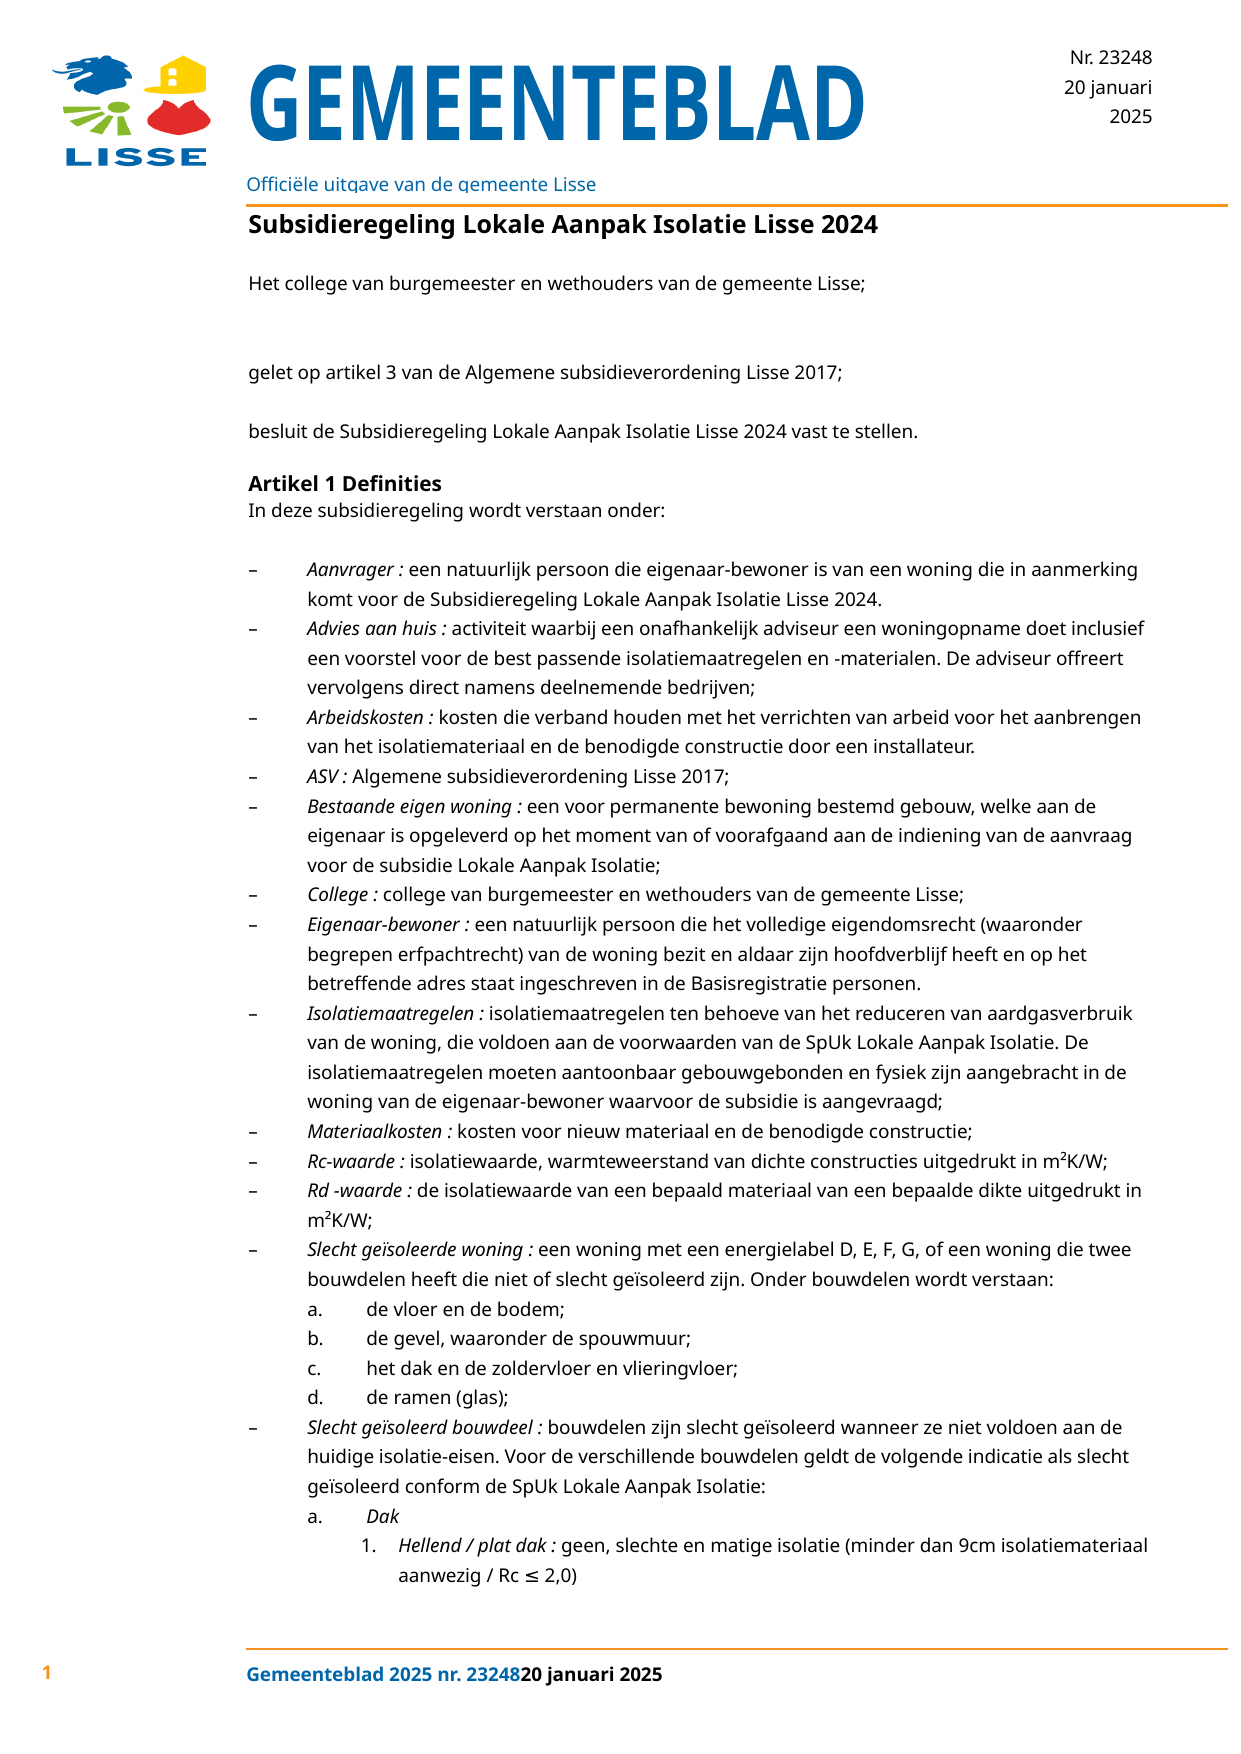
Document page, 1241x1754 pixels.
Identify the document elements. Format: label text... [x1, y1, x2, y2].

list Dak [307, 1503, 1152, 1529]
list Aanvrager : een natuurlijk persoon die eigenaar-bewoner is van een woning die in aanmerking komt voor de Subsidieregeling Lokale Aanpak Isolatie Lisse 2024. [248, 556, 1152, 612]
list Slecht geïsoleerd bouwdeel : bouwdelen zijn slecht geïsoleerd wanneer ze niet voldoen aan de huidige isolatie-eisen. Voor de verschillende bouwdelen geldt de volgende indicatie als slecht geïsoleerd conform de SpUk Lokale Aanpak Isolatie: [248, 1414, 1152, 1499]
list Isolatiemaatregelen : isolatiemaatregelen ten behoeve van het reduceren van aardgasverbruik van de woning, die voldoen aan de voorwaarden van de SpUk Lokale Aanpak Isolatie. De isolatiemaatregelen moeten aantoonbaar gebouwgebonden en fysiek zijn aangebracht in de woning van de eigenaar-bewoner waarvoor de subsidie is aangevraagd; [248, 1000, 1152, 1114]
list Arbeidskosten : kosten die verband houden met het verrichten van arbeid voor het aanbrengen van het isolatiemateriaal en de benodigde constructie door een installateur. [248, 704, 1152, 759]
list College : college van burgemeester en wethouders van de gemeente Lisse; [248, 882, 1152, 907]
text besluit de Subsidieregeling Lokale Aanpak Isolatie Lisse 2024 vast te stellen. [248, 418, 1152, 444]
list Rd -waarde : de isolatiewaarde van een bepaald materiaal van een bepaalde dikte uitgedrukt in m²K/W; [248, 1177, 1152, 1233]
text In deze subsidieregeling wordt verstaan onder: [248, 497, 1152, 523]
text Artikel 1 Definities [248, 469, 1152, 497]
list Advies aan huis : activiteit waarbij een onafhankelijk adviseur een woningopname doet inclusief een voorstel voor de best passende isolatiemaatregelen en -materialen. De adviseur offreert vervolgens direct namens deelnemende bedrijven; [248, 615, 1152, 700]
list de vloer en de bodem; [307, 1296, 1152, 1322]
list Rc-waarde : isolatiewaarde, warmteweerstand van dichte constructies uitgedrukt in m²K/W; [248, 1148, 1152, 1174]
text gelet op artikel 3 van de Algemene subsidieverordening Lisse 2017; [248, 359, 1152, 385]
list het dak en de zoldervloer en vlieringvloer; [307, 1355, 1152, 1381]
text Het college van burgemeester en wethouders van de gemeente Lisse; [248, 270, 1152, 296]
list Hellend / plat dak : geen, slechte en matige isolatie (minder dan 9cm isolatiemateriaal aanwezig / Rc ≤ 2,0) [361, 1532, 1152, 1588]
list Materiaalkosten : kosten voor nieuw materiaal en de benodigde constructie; [248, 1118, 1152, 1144]
text Subsidieregeling Lokale Aanpak Isolatie Lisse 2024 [248, 207, 1152, 241]
list de gevel, waaronder de spouwmuur; [307, 1325, 1152, 1351]
picture [41, 47, 231, 172]
list Slecht geïsoleerde woning : een woning met een energielabel D, E, F, G, of een woning die twee bouwdelen heeft die niet of slecht geïsoleerd zijn. Onder bouwdelen wordt verstaan: [248, 1237, 1152, 1292]
list ASV : Algemene subsidieverordening Lisse 2017; [248, 763, 1152, 789]
list Bestaande eigen woning : een voor permanente bewoning bestemd gebouw, welke aan de eigenaar is opgeleverd op het moment van of voorafgaand aan de indiening van de aanvraag voor de subsidie Lokale Aanpak Isolatie; [248, 793, 1152, 878]
list Eigenaar-bewoner : een natuurlijk persoon die het volledige eigendomsrecht (waaronder begrepen erfpachtrecht) van de woning bezit en aldaar zijn hoofdverblijf heeft en op het betreffende adres staat ingeschreven in de Basisregistratie personen. [248, 911, 1152, 996]
list de ramen (glas); [307, 1384, 1152, 1410]
